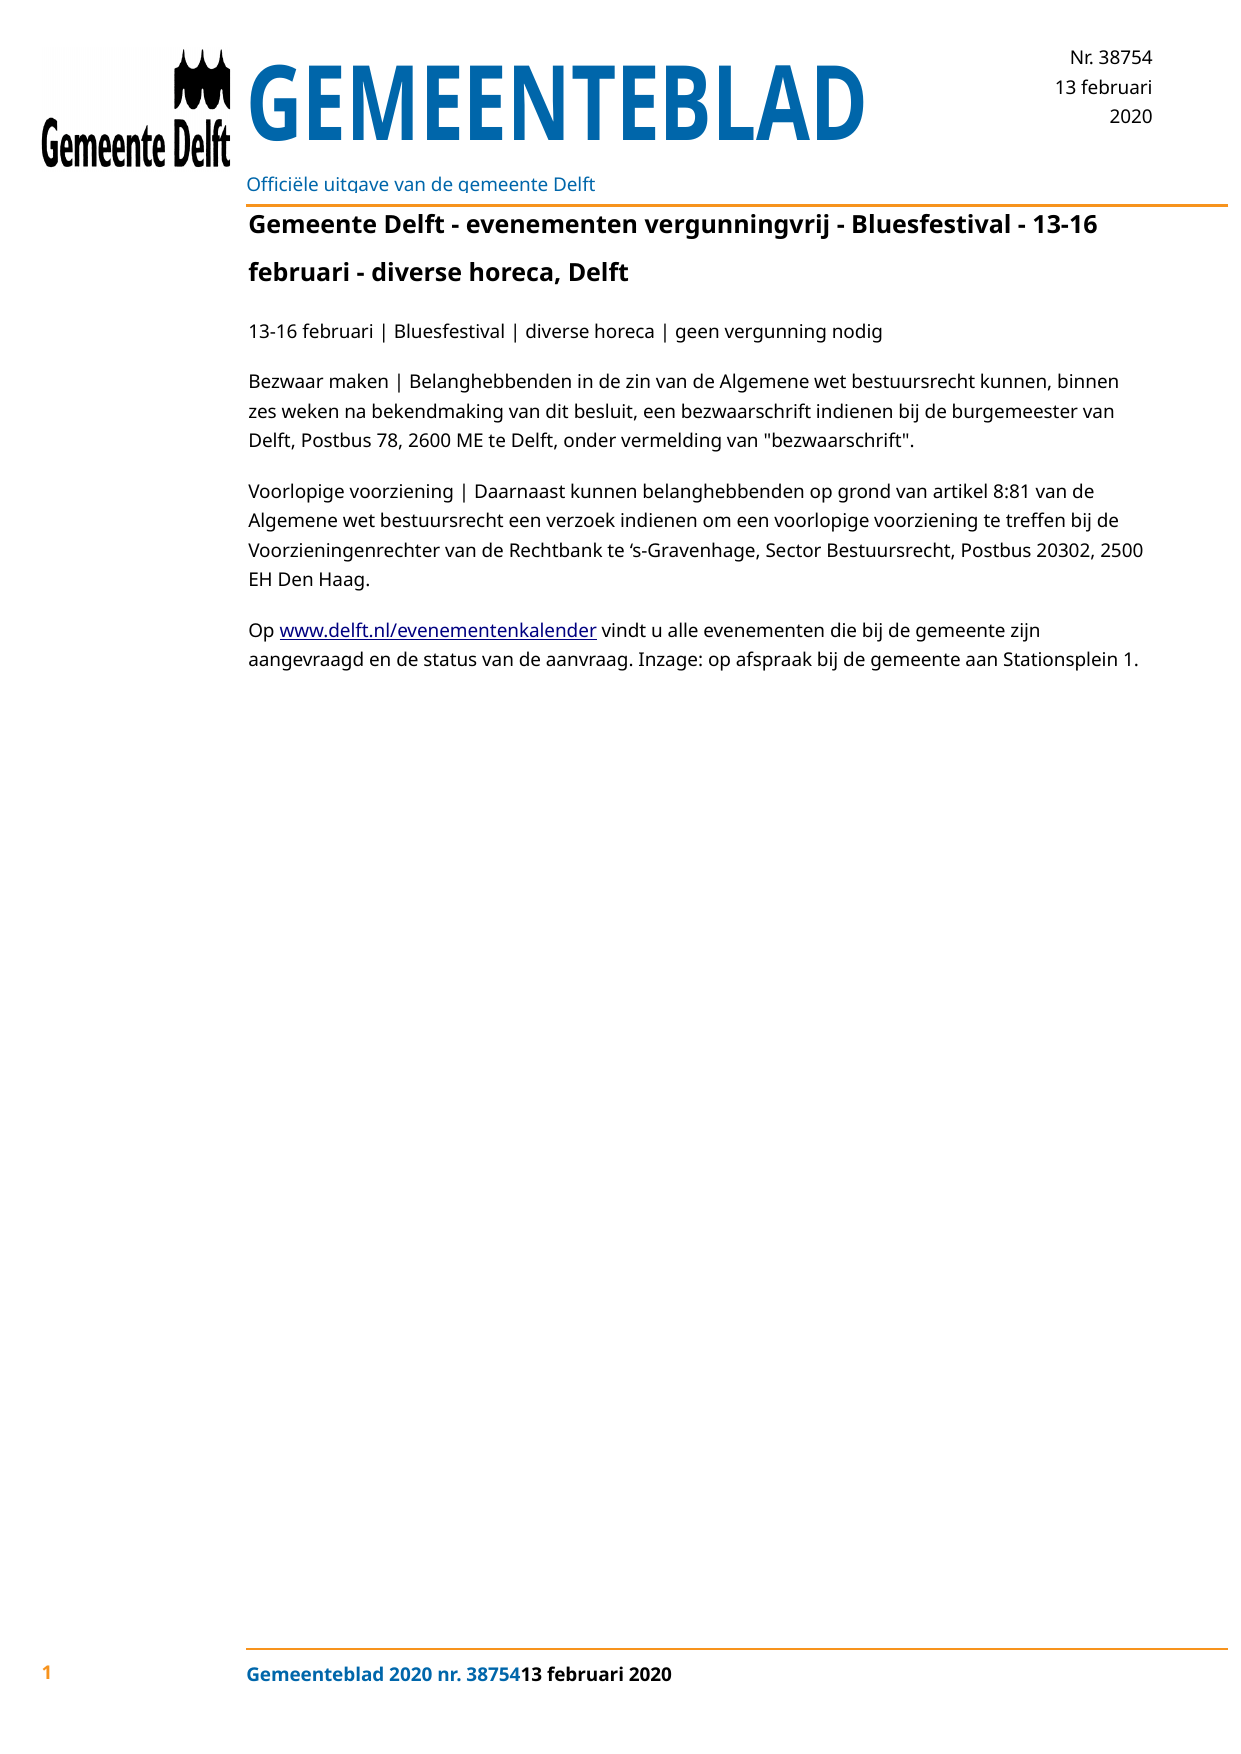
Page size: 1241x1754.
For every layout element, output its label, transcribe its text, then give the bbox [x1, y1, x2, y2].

text Voorlopige voorziening | Daarnaast kunnen belanghebbenden op grond van artikel 8:81 van de Algemene wet bestuursrecht een verzoek indienen om een voorlopige voorziening te treffen bij de Voorzieningenrechter van de Rechtbank te ‘s-Gravenhage, Sector Bestuursrecht, Postbus 20302, 2500 EH Den Haag. [248, 478, 1152, 592]
text 13-16 februari | Bluesfestival | diverse horeca | geen vergunning nodig [248, 318, 1152, 344]
text Op www.delft.nl/evenementenkalender vindt u alle evenementen die bij de gemeente zijn aangevraagd en de status van de aanvraag. Inzage: op afspraak bij de gemeente aan Stationsplein 1. [248, 617, 1152, 672]
text Bezwaar maken | Belanghebbenden in de zin van de Algemene wet bestuursrecht kunnen, binnen zes weken na bekendmaking van dit besluit, een bezwaarschrift indienen bij de burgemeester van Delft, Postbus 78, 2600 ME te Delft, onder vermelding van "bezwaarschrift". [248, 368, 1152, 453]
picture [41, 47, 231, 172]
text Gemeente Delft - evenementen vergunningvrij - Bluesfestival - 13-16 februari - diverse horeca, Delft [248, 207, 1152, 288]
